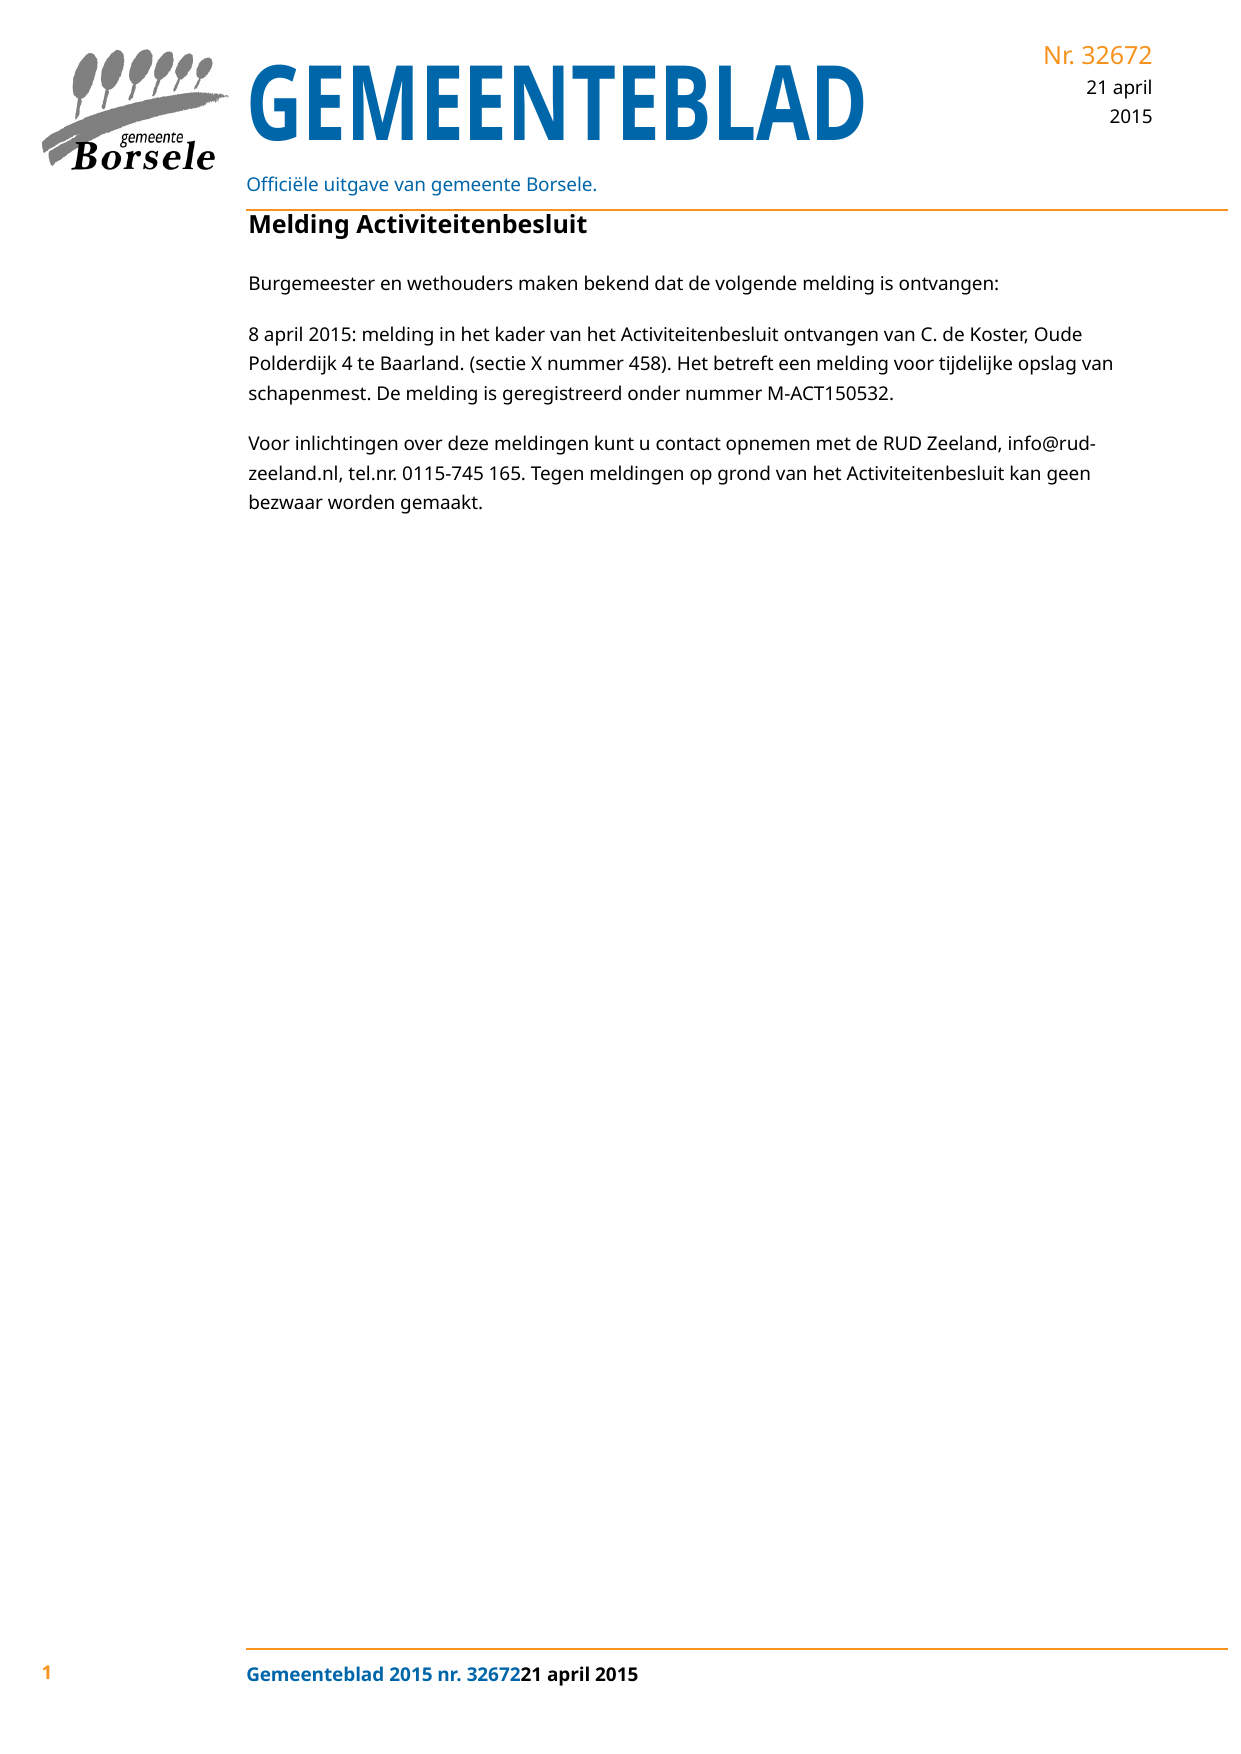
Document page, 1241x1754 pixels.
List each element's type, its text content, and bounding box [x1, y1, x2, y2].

text Melding Activiteitenbesluit [248, 211, 1152, 241]
text 8 april 2015: melding in het kader van het Activiteitenbesluit ontvangen van C. de Koster, Oude Polderdijk 4 te Baarland. (sectie X nummer 458). Het betreft een melding voor tijdelijke opslag van schapenmest. De melding is geregistreerd onder nummer M-ACT150532. [248, 321, 1152, 406]
text Burgemeester en wethouders maken bekend dat de volgende melding is ontvangen: [248, 270, 1152, 296]
text Voor inlichtingen over deze meldingen kunt u contact opnemen met de RUD Zeeland, info@rud-zeeland.nl, tel.nr. 0115-745 165. Tegen meldingen op grond van het Activiteitenbesluit kan geen bezwaar worden gemaakt. [248, 430, 1152, 515]
picture [41, 47, 231, 172]
